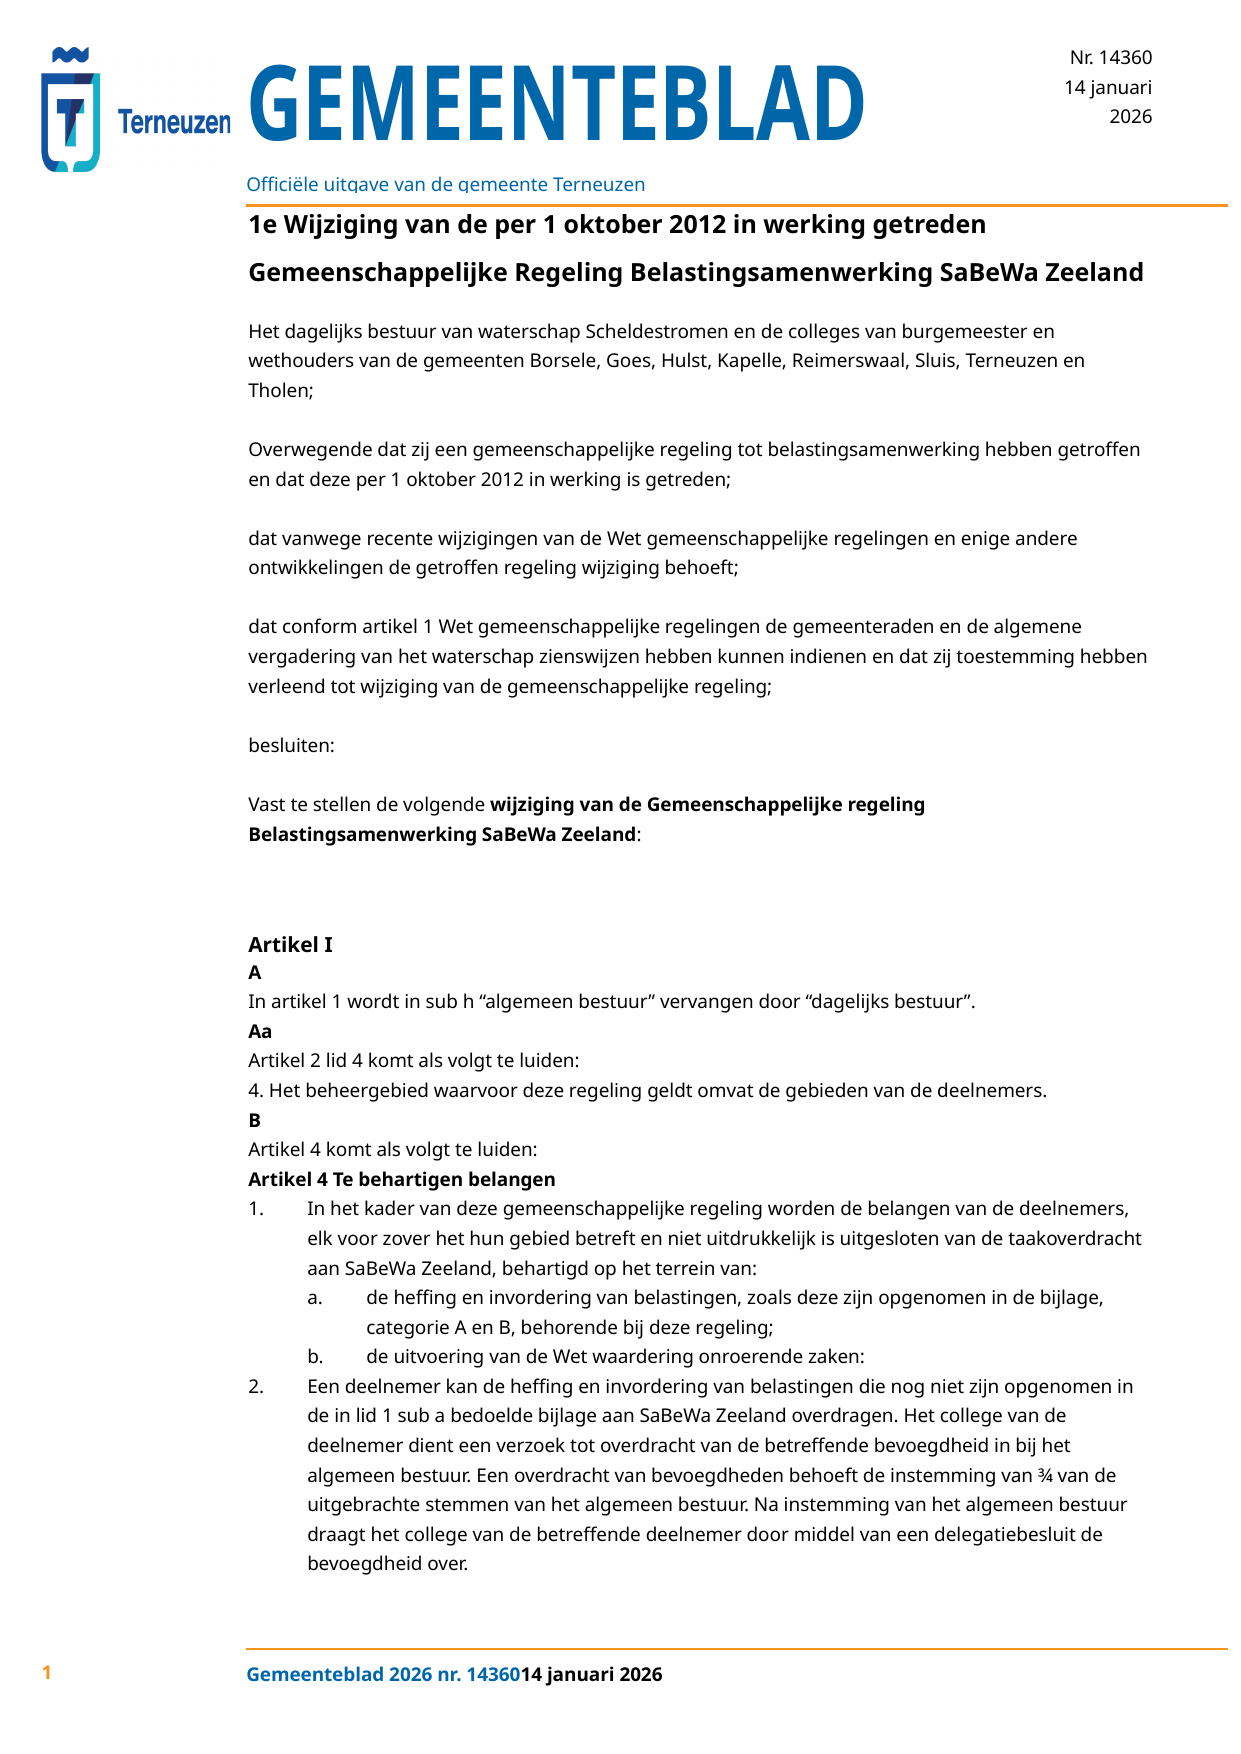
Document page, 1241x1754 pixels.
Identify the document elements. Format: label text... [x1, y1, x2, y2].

picture [41, 47, 231, 172]
list de heffing en invordering van belastingen, zoals deze zijn opgenomen in de bijlage, categorie A en B, behorende bij deze regeling; [307, 1284, 1152, 1339]
list de uitvoering van de Wet waardering onroerende zaken: [307, 1343, 1152, 1369]
text Aa [248, 1018, 1152, 1044]
text dat vanwege recente wijzigingen van de Wet gemeenschappelijke regelingen en enige andere ontwikkelingen de getroffen regeling wijziging behoeft; [248, 525, 1152, 580]
text A [248, 959, 1152, 984]
list Een deelnemer kan de heffing en invordering van belastingen die nog niet zijn opgenomen in de in lid 1 sub a bedoelde bijlage aan SaBeWa Zeeland overdragen. Het college van de deelnemer dient een verzoek tot overdracht van de betreffende bevoegdheid in bij het algemeen bestuur. Een overdracht van bevoegdheden behoeft de instemming van ¾ van de uitgebrachte stemmen van het algemeen bestuur. Na instemming van het algemeen bestuur draagt het college van de betreffende deelnemer door middel van een delegatiebesluit de bevoegdheid over. [248, 1373, 1152, 1576]
text dat conform artikel 1 Wet gemeenschappelijke regelingen de gemeenteraden en de algemene vergadering van het waterschap zienswijzen hebben kunnen indienen en dat zij toestemming hebben verleend tot wijziging van de gemeenschappelijke regeling; [248, 614, 1152, 699]
list In het kader van deze gemeenschappelijke regeling worden de belangen van de deelnemers, elk voor zover het hun gebied betreft en niet uitdrukkelijk is uitgesloten van de taakoverdracht aan SaBeWa Zeeland, behartigd op het terrein van: [248, 1196, 1152, 1280]
text Artikel 4 komt als volgt te luiden: [248, 1136, 1152, 1162]
text besluiten: [248, 732, 1152, 758]
text 4. Het beheergebied waarvoor deze regeling geldt omvat de gebieden van de deelnemers. [248, 1077, 1152, 1103]
text Overwegende dat zij een gemeenschappelijke regeling tot belastingsamenwerking hebben getroffen en dat deze per 1 oktober 2012 in werking is getreden; [248, 436, 1152, 492]
text Vast te stellen de volgende wijziging van de Gemeenschappelijke regeling Belastingsamenwerking SaBeWa Zeeland: [248, 791, 1152, 847]
text Artikel 2 lid 4 komt als volgt te luiden: [248, 1048, 1152, 1073]
text B [248, 1107, 1152, 1132]
text Artikel 4 Te behartigen belangen [248, 1166, 1152, 1192]
text Artikel I [248, 930, 1152, 959]
text Het dagelijks bestuur van waterschap Scheldestromen en de colleges van burgemeester en wethouders van de gemeenten Borsele, Goes, Hulst, Kapelle, Reimerswaal, Sluis, Terneuzen en Tholen; [248, 318, 1152, 403]
text In artikel 1 wordt in sub h “algemeen bestuur” vervangen door “dagelijks bestuur”. [248, 988, 1152, 1014]
text 1e Wijziging van de per 1 oktober 2012 in werking getreden Gemeenschappelijke Regeling Belastingsamenwerking SaBeWa Zeeland [248, 207, 1152, 288]
